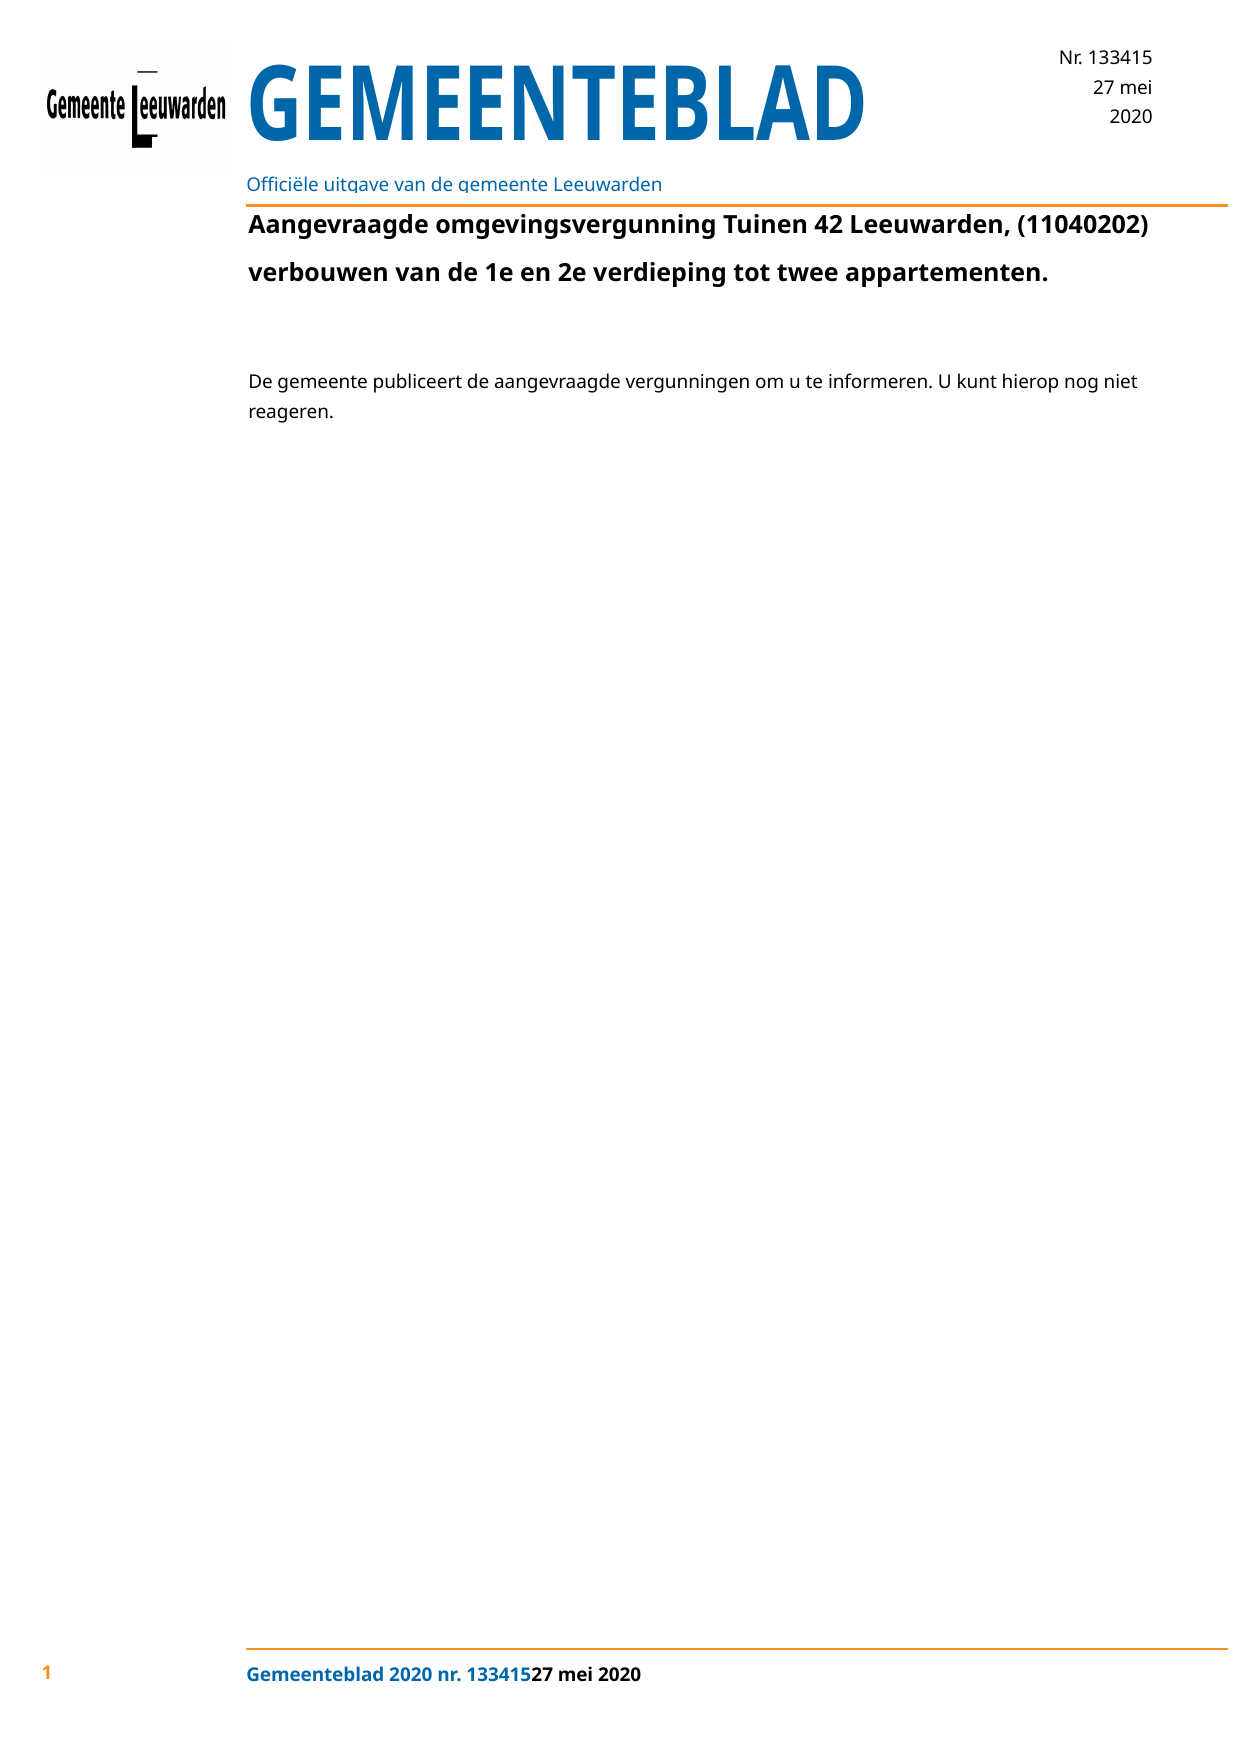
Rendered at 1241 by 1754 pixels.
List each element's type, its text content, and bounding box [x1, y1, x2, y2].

picture [41, 47, 231, 172]
text Aangevraagde omgevingsvergunning Tuinen 42 Leeuwarden, (11040202) verbouwen van de 1e en 2e verdieping tot twee appartementen. [248, 207, 1152, 288]
text De gemeente publiceert de aangevraagde vergunningen om u te informeren. U kunt hierop nog niet reageren. [248, 368, 1152, 424]
